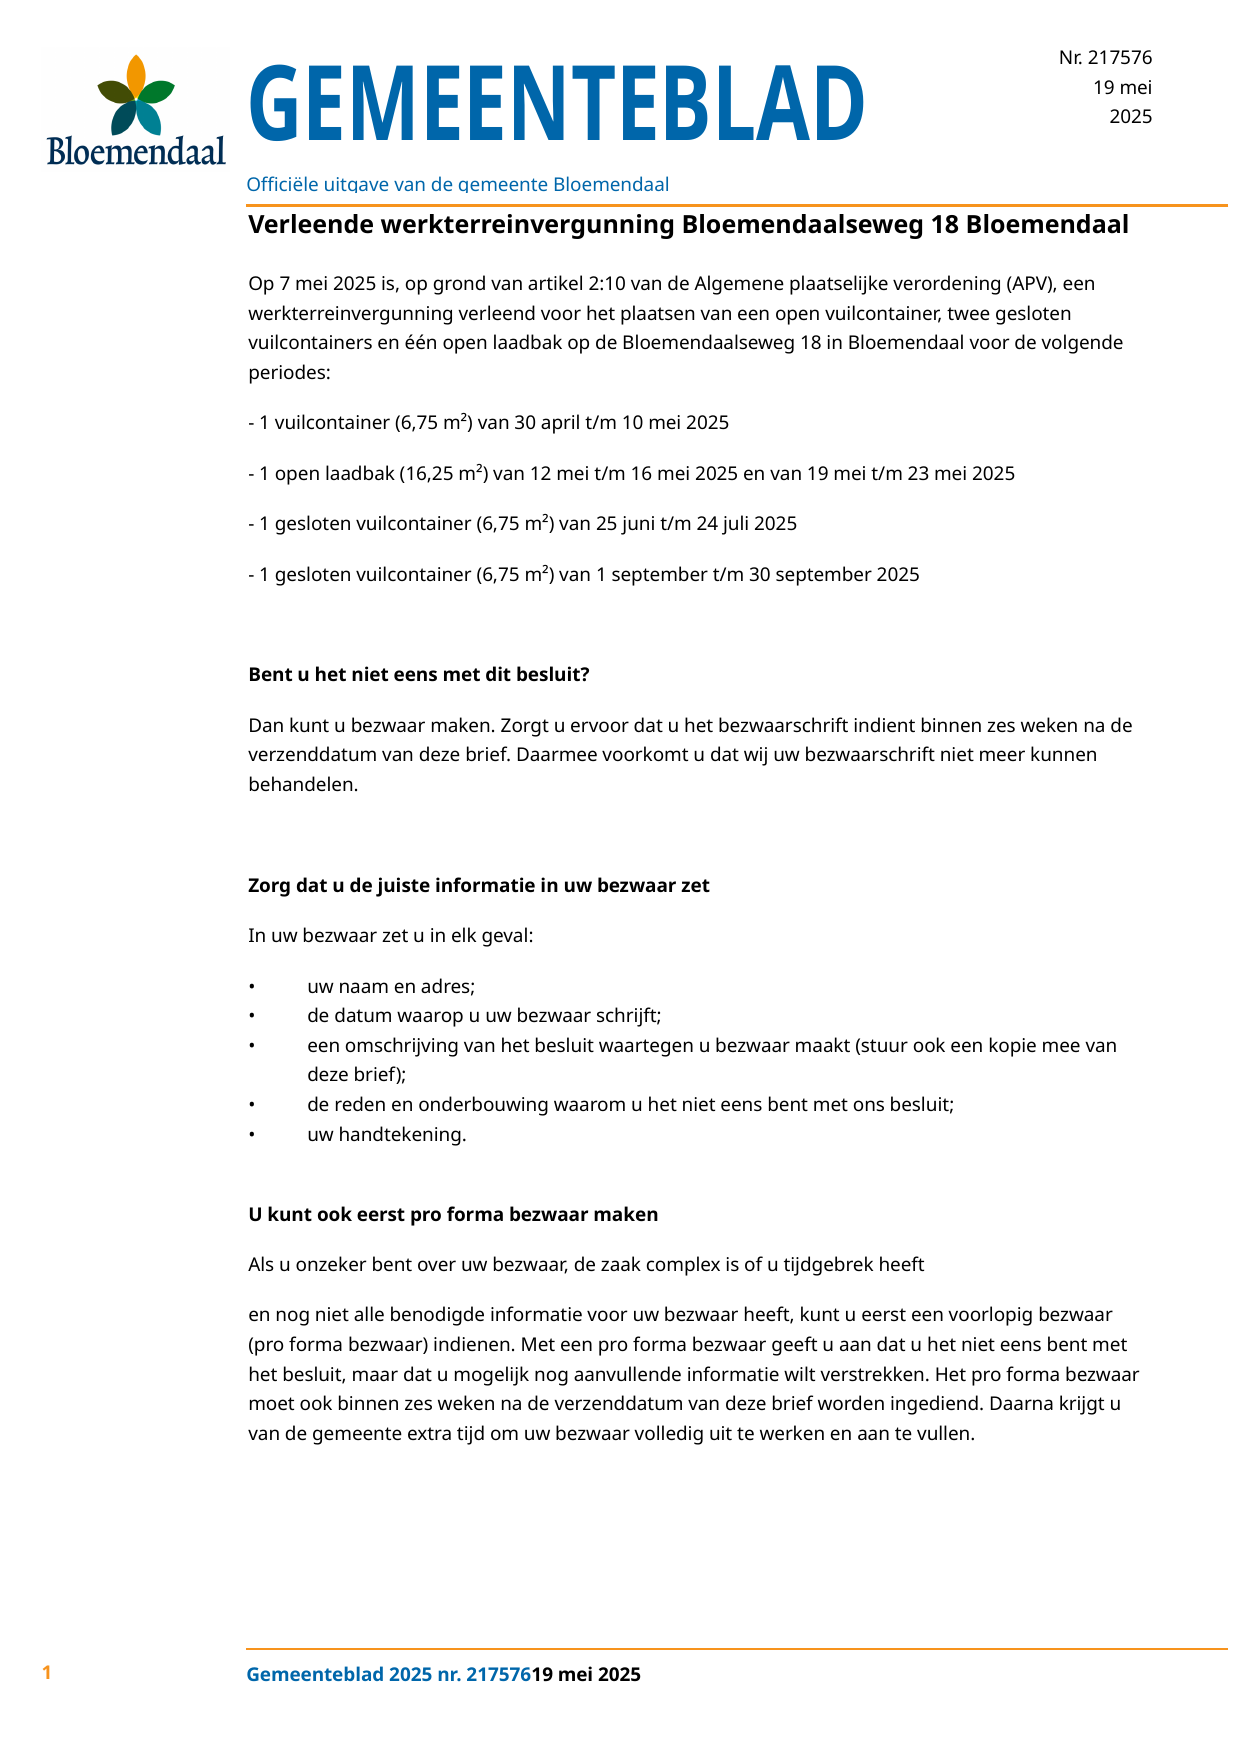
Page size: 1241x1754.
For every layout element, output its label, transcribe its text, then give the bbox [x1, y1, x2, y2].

text Dan kunt u bezwaar maken. Zorgt u ervoor dat u het bezwaarschrift indient binnen zes weken na de verzenddatum van deze brief. Daarmee voorkomt u dat wij uw bezwaarschrift niet meer kunnen behandelen. [248, 712, 1152, 797]
list uw handtekening. [248, 1121, 1152, 1146]
text - 1 gesloten vuilcontainer (6,75 m²) van 1 september t/m 30 september 2025 [248, 561, 1152, 586]
text en nog niet alle benodigde informatie voor uw bezwaar heeft, kunt u eerst een voorlopig bezwaar (pro forma bezwaar) indienen. Met een pro forma bezwaar geeft u aan dat u het niet eens bent met het besluit, maar dat u mogelijk nog aanvullende informatie wilt verstrekken. Het pro forma bezwaar moet ook binnen zes weken na de verzenddatum van deze brief worden ingediend. Daarna krijgt u van de gemeente extra tijd om uw bezwaar volledig uit te werken en aan te vullen. [248, 1302, 1152, 1446]
text Bent u het niet eens met dit besluit? [248, 662, 1152, 687]
text Op 7 mei 2025 is, op grond van artikel 2:10 van de Algemene plaatselijke verordening (APV), een werkterreinvergunning verleend voor het plaatsen van een open vuilcontainer, twee gesloten vuilcontainers en één open laadbak op de Bloemendaalseweg 18 in Bloemendaal voor de volgende periodes: [248, 270, 1152, 385]
text - 1 open laadbak (16,25 m²) van 12 mei t/m 16 mei 2025 en van 19 mei t/m 23 mei 2025 [248, 460, 1152, 486]
list een omschrijving van het besluit waartegen u bezwaar maakt (stuur ook een kopie mee van deze brief); [248, 1032, 1152, 1087]
text Zorg dat u de juiste informatie in uw bezwaar zet [248, 872, 1152, 898]
list de reden en onderbouwing waarom u het niet eens bent met ons besluit; [248, 1091, 1152, 1117]
text - 1 gesloten vuilcontainer (6,75 m²) van 25 juni t/m 24 juli 2025 [248, 510, 1152, 536]
list uw naam en adres; [248, 973, 1152, 998]
picture [41, 47, 231, 172]
text U kunt ook eerst pro forma bezwaar maken [248, 1201, 1152, 1226]
list de datum waarop u uw bezwaar schrijft; [248, 1002, 1152, 1028]
text In uw bezwaar zet u in elk geval: [248, 922, 1152, 948]
text Als u onzeker bent over uw bezwaar, de zaak complex is of u tijdgebrek heeft [248, 1251, 1152, 1277]
text Verleende werkterreinvergunning Bloemendaalseweg 18 Bloemendaal [248, 207, 1152, 241]
text - 1 vuilcontainer (6,75 m²) van 30 april t/m 10 mei 2025 [248, 409, 1152, 435]
